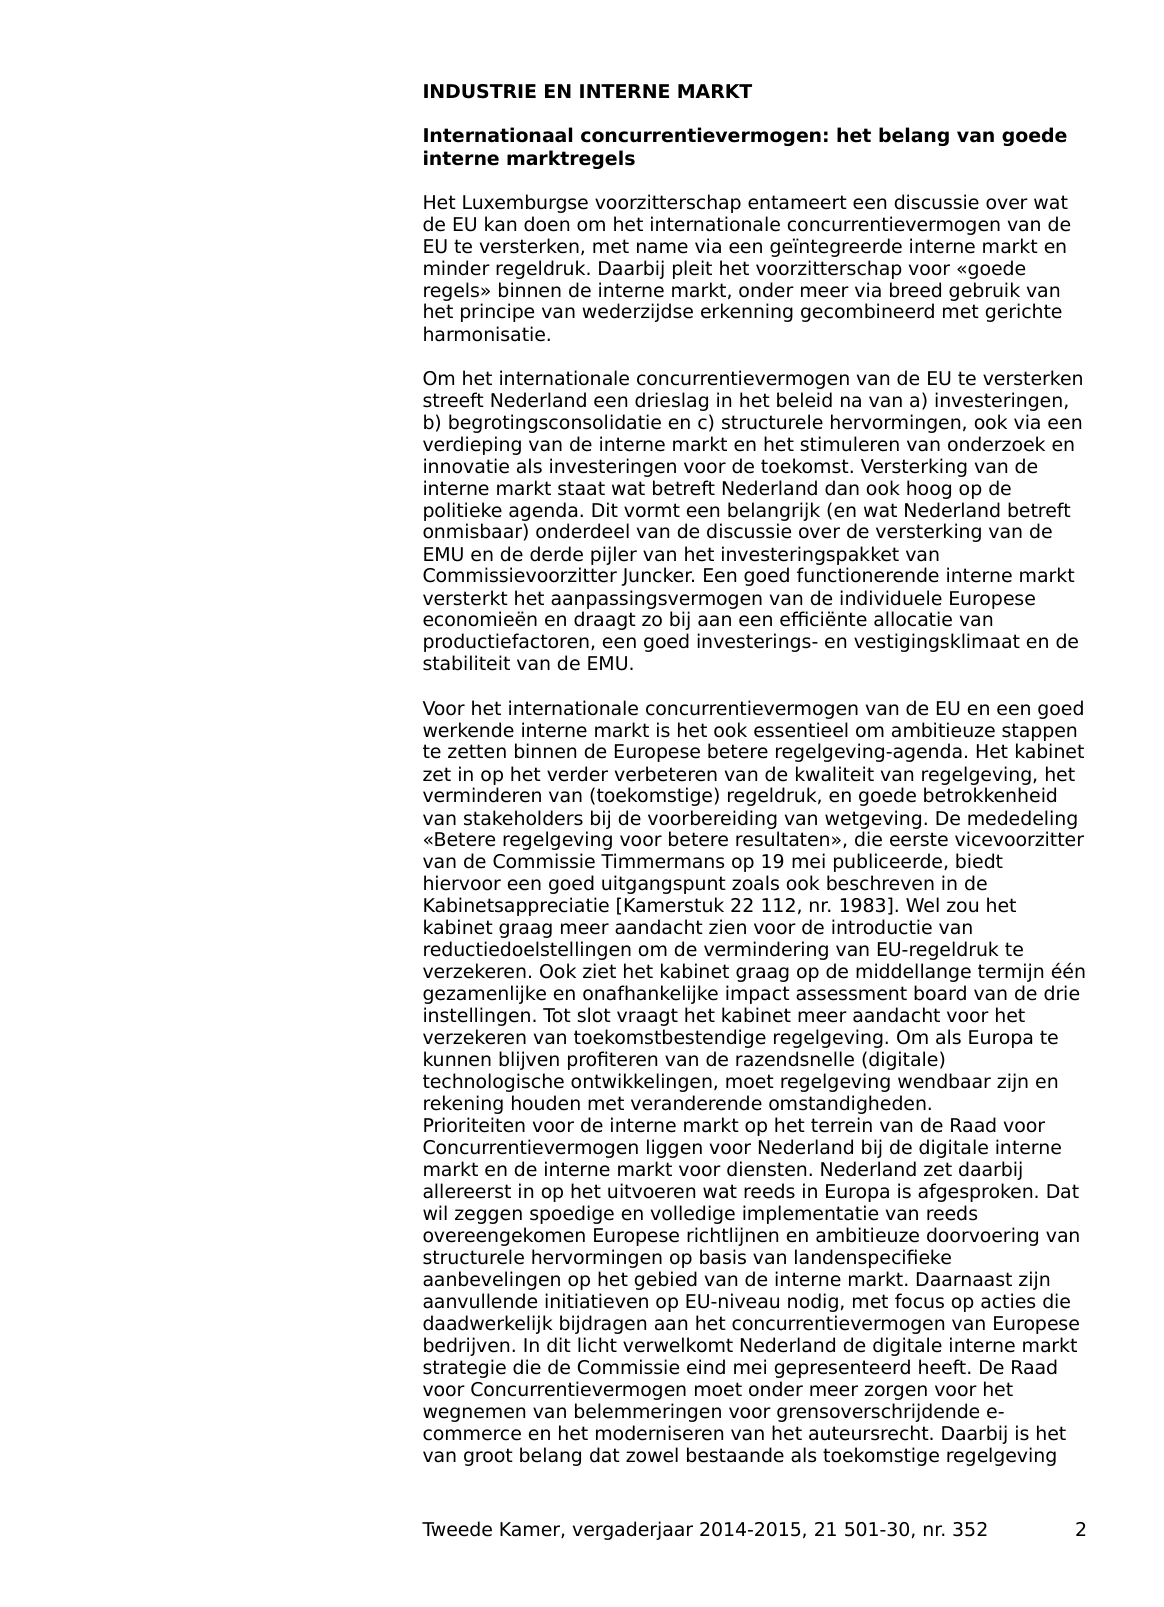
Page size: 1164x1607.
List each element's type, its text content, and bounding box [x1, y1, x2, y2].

text Om het internationale concurrentievermogen van de EU te versterken streeft Nederland een drieslag in het beleid na van a) investeringen, b) begrotingsconsolidatie en c) structurele hervormingen, ook via een verdieping van de interne markt en het stimuleren van onderzoek en innovatie als investeringen voor de toekomst. Versterking van de interne markt staat wat betreft Nederland dan ook hoog op de politieke agenda. Dit vormt een belangrijk (en wat Nederland betreft onmisbaar) onderdeel van de discussie over de versterking van de EMU en de derde pijler van het investeringspakket van Commissievoorzitter Juncker. Een goed functionerende interne markt versterkt het aanpassingsvermogen van de individuele Europese economieën en draagt zo bij aan een efficiënte allocatie van productiefactoren, een goed investerings- en vestigingsklimaat en de stabiliteit van de EMU. [422, 368, 1087, 675]
subtitle Internationaal concurrentievermogen: het belang van goede interne marktregels [422, 125, 1087, 169]
text Het Luxemburgse voorzitterschap entameert een discussie over wat de EU kan doen om het internationale concurrentievermogen van de EU te versterken, met name via een geïntegreerde interne markt en minder regeldruk. Daarbij pleit het voorzitterschap voor «goede regels» binnen de interne markt, onder meer via breed gebruik van het principe van wederzijdse erkenning gecombineerd met gerichte harmonisatie. [422, 192, 1087, 345]
text Voor het internationale concurrentievermogen van de EU en een goed werkende interne markt is het ook essentieel om ambitieuze stappen te zetten binnen de Europese betere regelgeving-agenda. Het kabinet zet in op het verder verbeteren van de kwaliteit van regelgeving, het verminderen van (toekomstige) regeldruk, en goede betrokkenheid van stakeholders bij de voorbereiding van wetgeving. De mededeling «Betere regelgeving voor betere resultaten», die eerste vicevoorzitter van de Commissie Timmermans op 19 mei publiceerde, biedt hiervoor een goed uitgangspunt zoals ook beschreven in de Kabinetsappreciatie [Kamerstuk 22 112, nr. 1983]. Wel zou het kabinet graag meer aandacht zien voor de introductie van reductiedoelstellingen om de vermindering van EU-regeldruk te verzekeren. Ook ziet het kabinet graag op de middellange termijn één gezamenlijke en onafhankelijke impact assessment board van de drie instellingen. Tot slot vraagt het kabinet meer aandacht voor het verzekeren van toekomstbestendige regelgeving. Om als Europa te kunnen blijven profiteren van de razendsnelle (digitale) technologische ontwikkelingen, moet regelgeving wendbaar zijn en rekening houden met veranderende omstandigheden. [422, 697, 1087, 1115]
subtitle INDUSTRIE EN INTERNE MARKT [422, 81, 1087, 103]
text Prioriteiten voor de interne markt op het terrein van de Raad voor Concurrentievermogen liggen voor Nederland bij de digitale interne markt en de interne markt voor diensten. Nederland zet daarbij allereerst in op het uitvoeren wat reeds in Europa is afgesproken. Dat wil zeggen spoedige en volledige implementatie van reeds overeengekomen Europese richtlijnen en ambitieuze doorvoering van structurele hervormingen op basis van landenspecifieke aanbevelingen op het gebied van de interne markt. Daarnaast zijn aanvullende initiatieven op EU-niveau nodig, met focus op acties die daadwerkelijk bijdragen aan het concurrentievermogen van Europese bedrijven. In dit licht verwelkomt Nederland de digitale interne markt strategie die de Commissie eind mei gepresenteerd heeft. De Raad voor Concurrentievermogen moet onder meer zorgen voor het wegnemen van belemmeringen voor grensoverschrijdende e-commerce en het moderniseren van het auteursrecht. Daarbij is het van groot belang dat zowel bestaande als toekomstige regelgeving [422, 1115, 1087, 1467]
